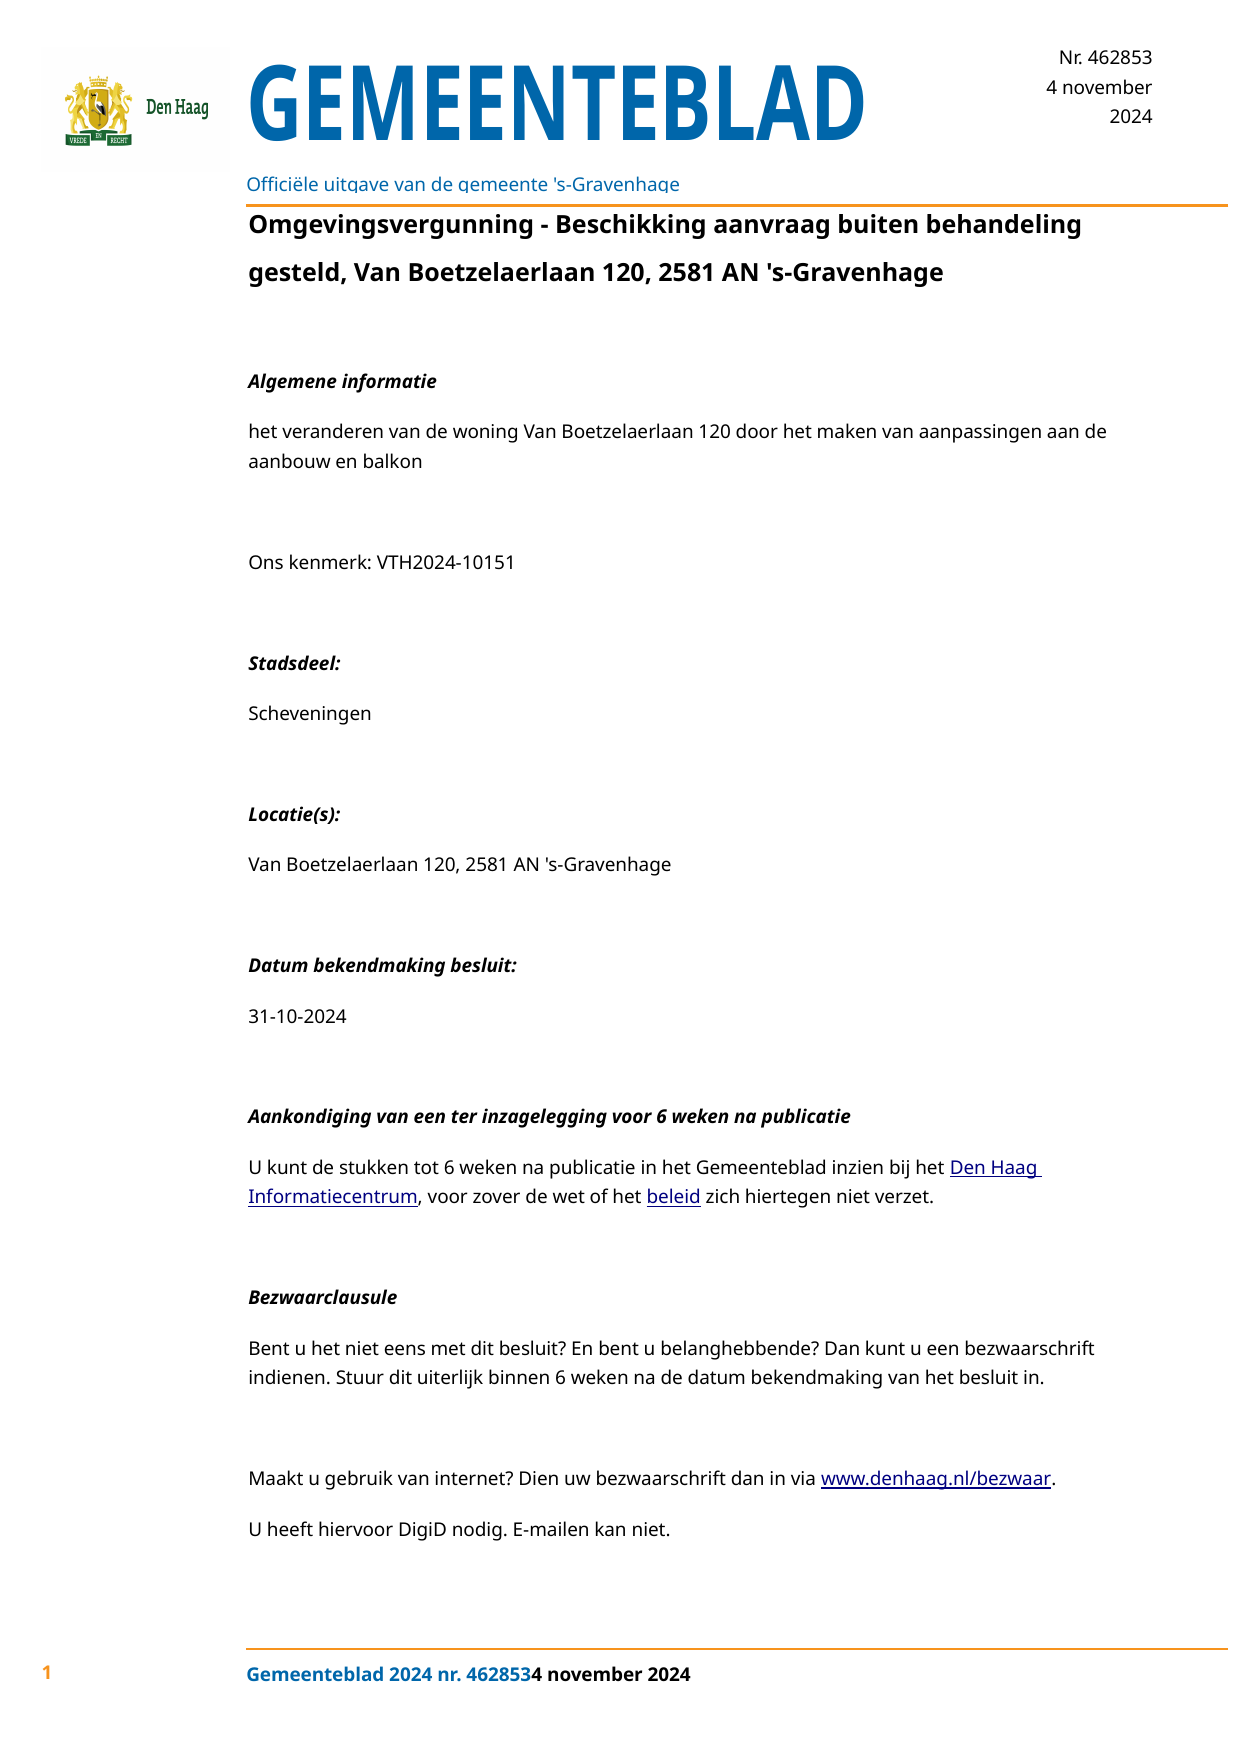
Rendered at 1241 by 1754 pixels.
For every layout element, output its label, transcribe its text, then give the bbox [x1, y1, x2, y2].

text Maakt u gebruik van internet? Dien uw bezwaarschrift dan in via www.denhaag.nl/bezwaar. [248, 1465, 1152, 1491]
text Aankondiging van een ter inzagelegging voor 6 weken na publicatie [248, 1104, 1152, 1129]
text Datum bekendmaking besluit: [248, 952, 1152, 978]
text Stadsdeel: [248, 650, 1152, 676]
text Bezwaarclausule [248, 1284, 1152, 1310]
text Scheveningen [248, 700, 1152, 726]
picture [41, 47, 231, 172]
text Algemene informatie [248, 368, 1152, 394]
text het veranderen van de woning Van Boetzelaerlaan 120 door het maken van aanpassingen aan de aanbouw en balkon [248, 419, 1152, 474]
text U heeft hiervoor DigiD nodig. E-mailen kan niet. [248, 1516, 1152, 1542]
text Locatie(s): [248, 801, 1152, 827]
text Omgevingsvergunning - Beschikking aanvraag buiten behandeling gesteld, Van Boetzelaerlaan 120, 2581 AN 's-Gravenhage [248, 207, 1152, 288]
text Ons kenmerk: VTH2024-10151 [248, 549, 1152, 575]
text Van Boetzelaerlaan 120, 2581 AN 's-Gravenhage [248, 852, 1152, 877]
text Bent u het niet eens met dit besluit? En bent u belanghebbende? Dan kunt u een bezwaarschrift indienen. Stuur dit uiterlijk binnen 6 weken na de datum bekendmaking van het besluit in. [248, 1335, 1152, 1390]
text U kunt de stukken tot 6 weken na publicatie in het Gemeenteblad inzien bij het Den Haag Informatiecentrum, voor zover de wet of het beleid zich hiertegen niet verzet. [248, 1154, 1152, 1209]
text 31-10-2024 [248, 1003, 1152, 1029]
